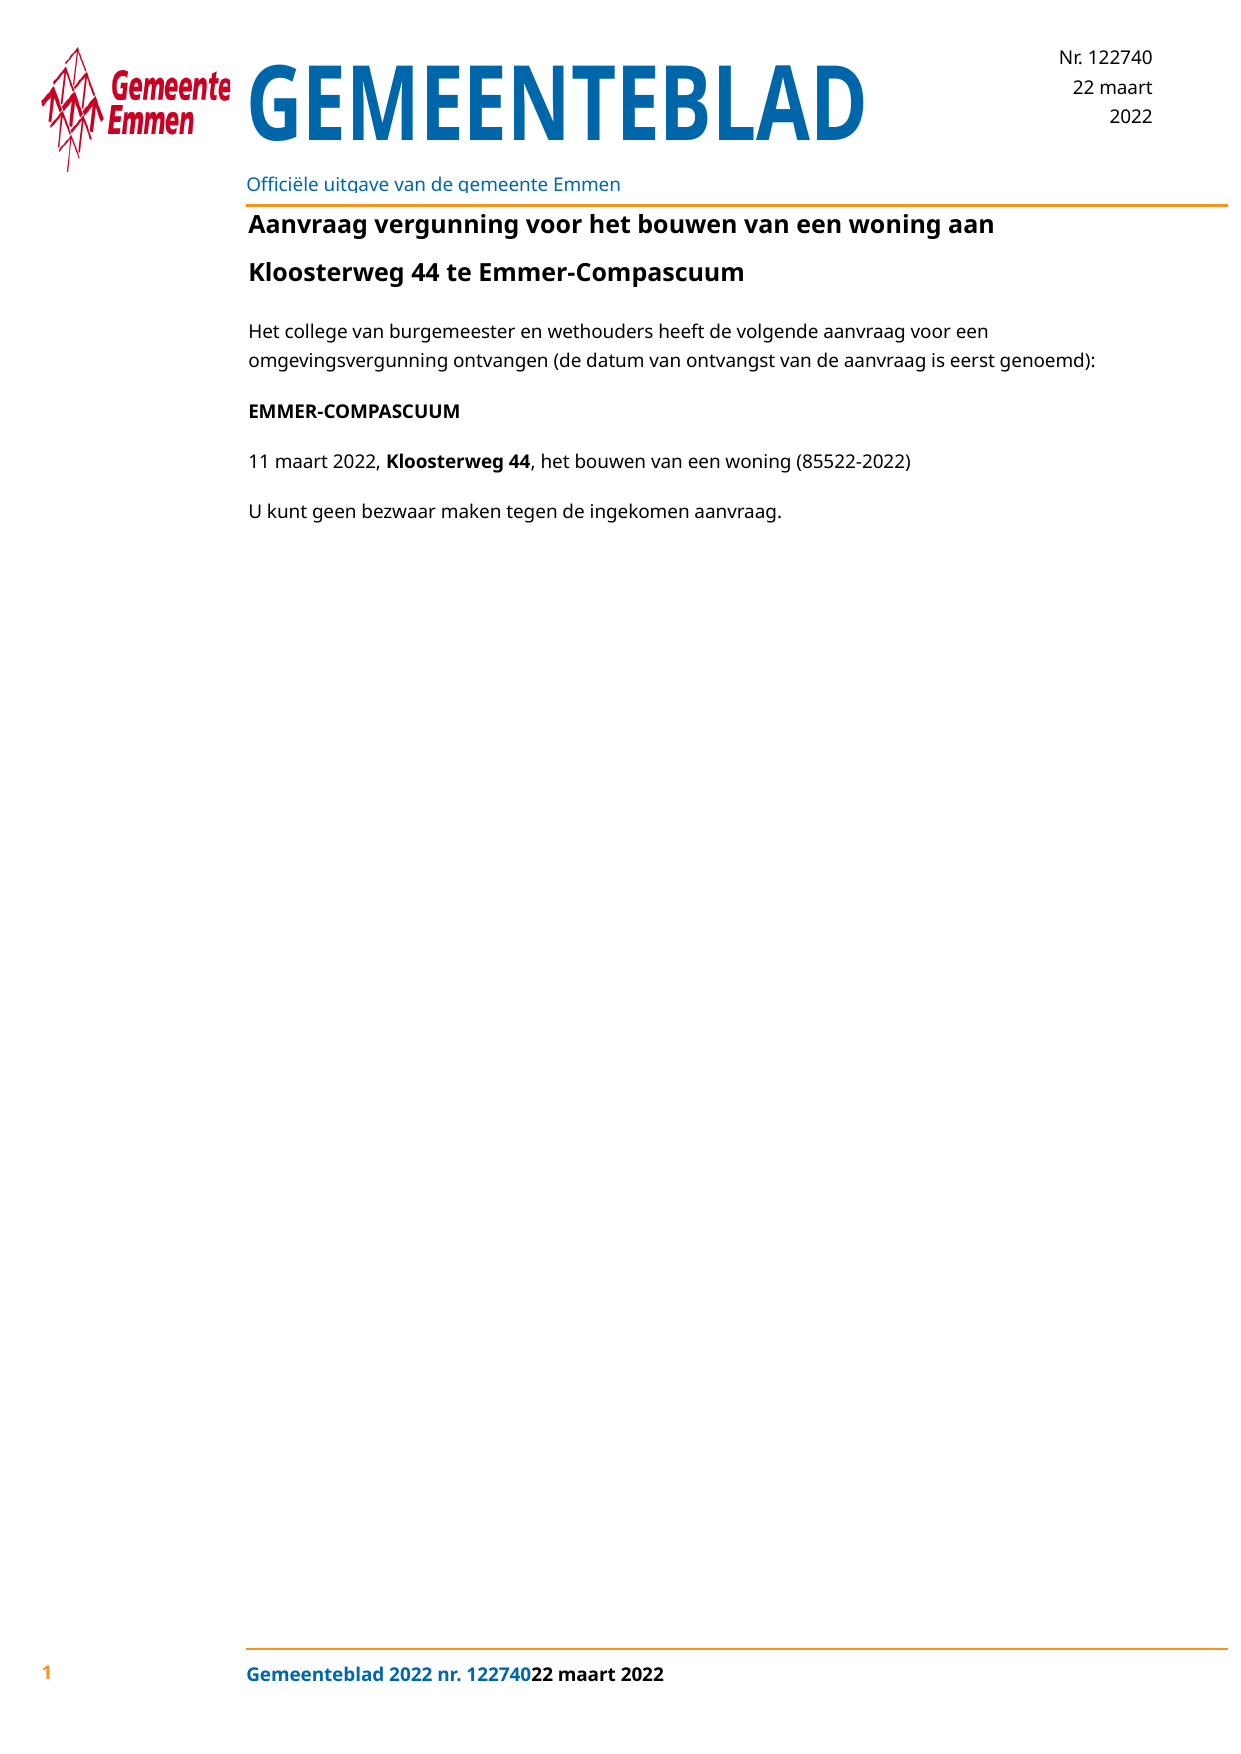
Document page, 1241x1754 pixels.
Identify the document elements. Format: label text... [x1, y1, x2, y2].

text Aanvraag vergunning voor het bouwen van een woning aan Kloosterweg 44 te Emmer-Compascuum [248, 207, 1152, 288]
text Het college van burgemeester en wethouders heeft de volgende aanvraag voor een omgevingsvergunning ontvangen (de datum van ontvangst van de aanvraag is eerst genoemd): [248, 318, 1152, 373]
picture [41, 47, 231, 172]
text 11 maart 2022, Kloosterweg 44, het bouwen van een woning (85522-2022) [248, 448, 1152, 474]
text EMMER-COMPASCUUM [248, 398, 1152, 424]
text U kunt geen bezwaar maken tegen de ingekomen aanvraag. [248, 499, 1152, 524]
